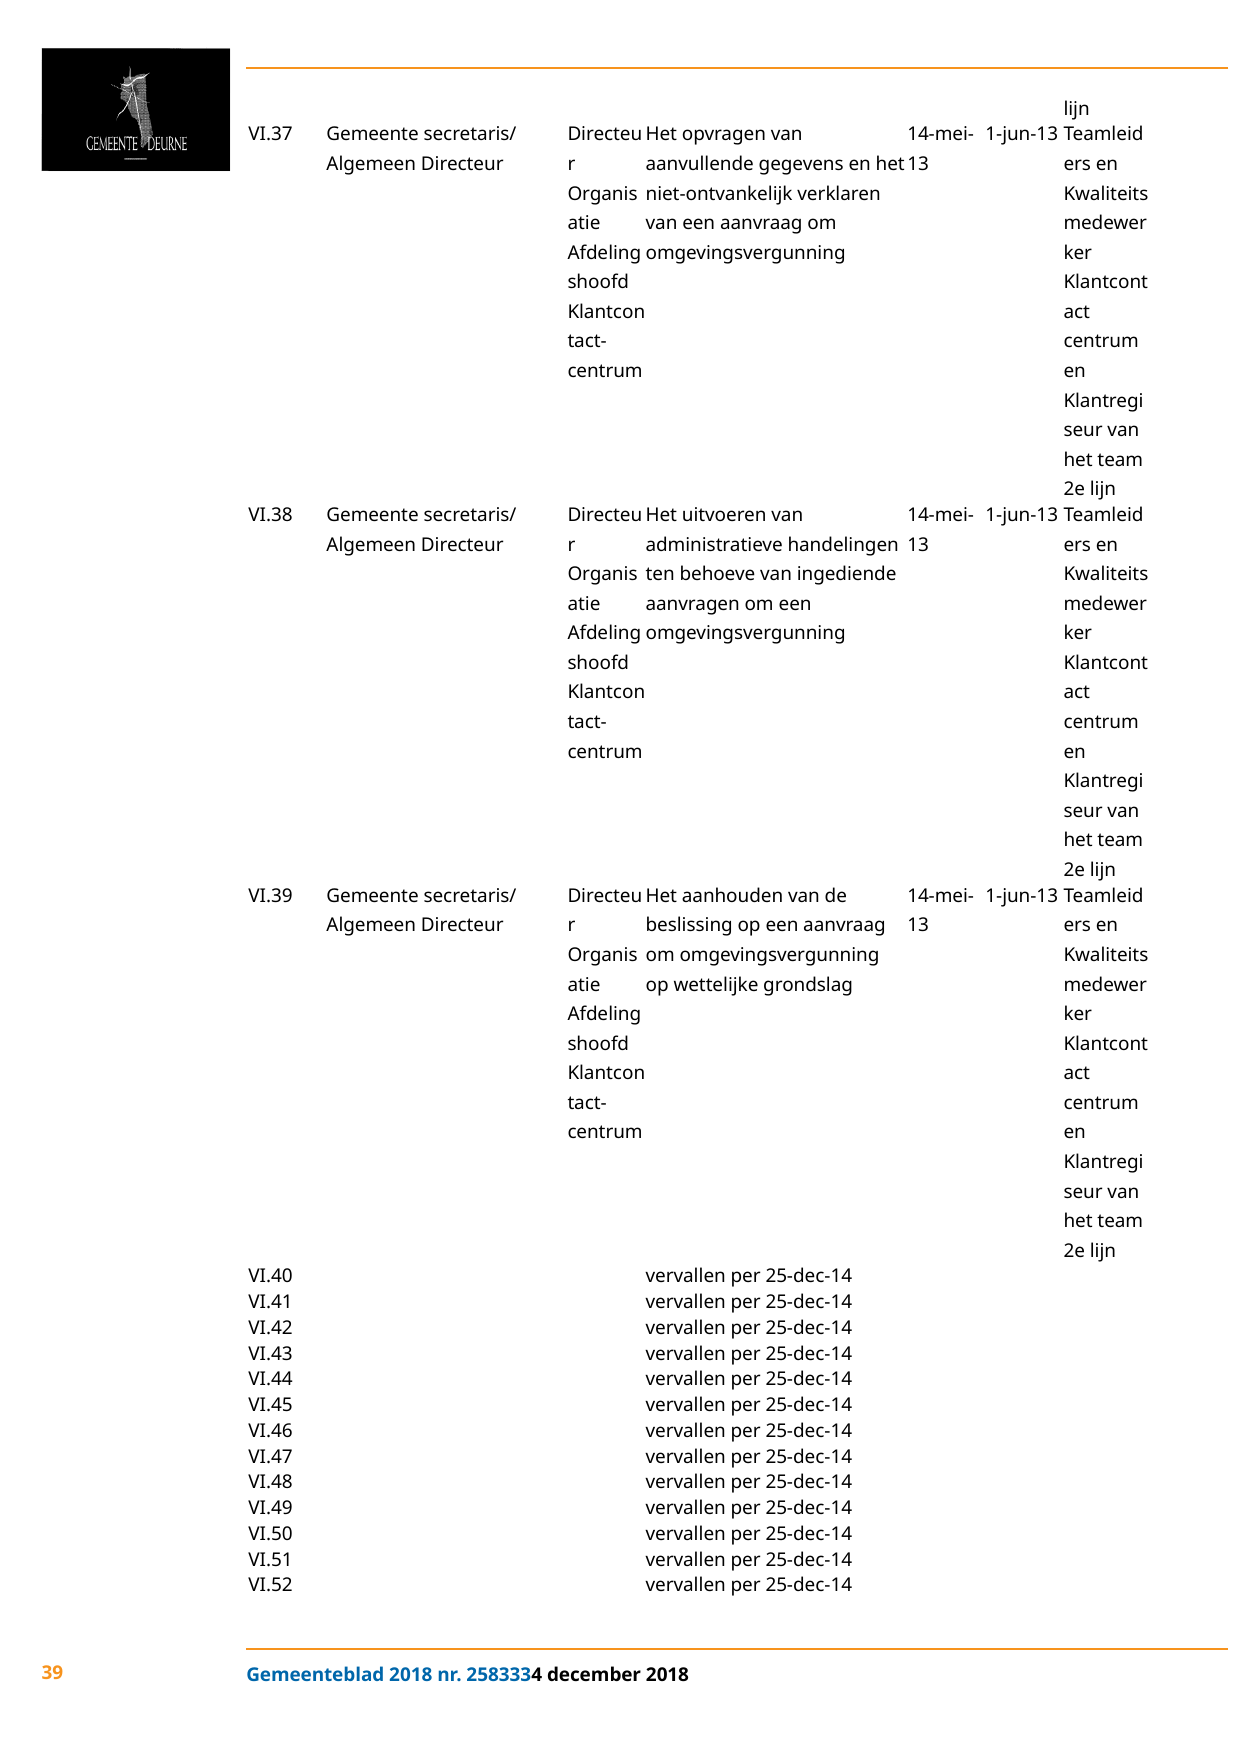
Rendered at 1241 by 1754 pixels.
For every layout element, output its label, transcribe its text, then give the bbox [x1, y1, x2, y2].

table_cell [567, 1289, 645, 1314]
table_cell [907, 1443, 985, 1468]
table_cell vervallen per 25-dec-14 [645, 1571, 907, 1597]
table_cell [985, 1494, 1063, 1520]
table_cell [1063, 1520, 1152, 1546]
table_cell 14-mei-13 [907, 882, 985, 1263]
table_cell [907, 1366, 985, 1391]
table_cell [1063, 1571, 1152, 1597]
table_cell vervallen per 25-dec-14 [645, 1546, 907, 1571]
table_cell [985, 1263, 1063, 1288]
table_cell [567, 1263, 645, 1288]
table_cell 1-jun-13 [985, 882, 1063, 1263]
table_cell [985, 1340, 1063, 1366]
table_cell Teamleiders en Kwaliteits medewerker Klantcontact centrum en Klantregiseur van het team 2e lijn [1063, 501, 1152, 882]
picture [41, 47, 231, 172]
table_cell vervallen per 25-dec-14 [645, 1289, 907, 1314]
table_cell 1-jun-13 [985, 501, 1063, 882]
table_cell [907, 95, 985, 121]
table_cell VI.47 [248, 1443, 326, 1468]
table_cell [907, 1289, 985, 1314]
table_cell VI.44 [248, 1366, 326, 1391]
table_cell VI.51 [248, 1546, 326, 1571]
table_cell VI.38 [248, 501, 326, 882]
table_cell 14-mei-13 [907, 121, 985, 501]
table_cell [985, 1546, 1063, 1571]
table_cell [907, 1340, 985, 1366]
table_cell [985, 1520, 1063, 1546]
table_cell [326, 1263, 567, 1288]
table_cell vervallen per 25-dec-14 [645, 1263, 907, 1288]
table_cell vervallen per 25-dec-14 [645, 1443, 907, 1468]
table_cell [326, 1289, 567, 1314]
table_cell [645, 95, 907, 121]
table_cell [326, 1366, 567, 1391]
table_cell [326, 1340, 567, 1366]
table_cell [567, 1314, 645, 1340]
table_cell [1063, 1391, 1152, 1417]
table_cell [1063, 1314, 1152, 1340]
table_cell [326, 1494, 567, 1520]
table_cell [985, 1571, 1063, 1597]
table_cell Directeur Organisatie Afdelingshoofd Klantcontact-centrum [567, 121, 645, 501]
table_cell Het aanhouden van de beslissing op een aanvraag om omgevingsvergunning op wettelijke grondslag [645, 882, 907, 1263]
table_cell vervallen per 25-dec-14 [645, 1494, 907, 1520]
table_cell [1063, 1469, 1152, 1494]
table_cell [567, 1443, 645, 1468]
table_cell [907, 1546, 985, 1571]
table_cell [326, 1571, 567, 1597]
table_cell [985, 1443, 1063, 1468]
table_cell [248, 95, 326, 121]
table_cell [985, 1366, 1063, 1391]
table_cell VI.45 [248, 1391, 326, 1417]
table_cell [326, 1546, 567, 1571]
table_cell lijn [1063, 95, 1152, 121]
table_cell [985, 1289, 1063, 1314]
table_cell [567, 1571, 645, 1597]
table_cell [567, 1391, 645, 1417]
table_cell [567, 1546, 645, 1571]
table_cell Directeur Organisatie Afdelingshoofd Klantcontact-centrum [567, 501, 645, 882]
table_cell [907, 1520, 985, 1546]
table_cell VI.48 [248, 1469, 326, 1494]
table_cell Teamleiders en Kwaliteits medewerker Klantcontact centrum en Klantregiseur van het team 2e lijn [1063, 121, 1152, 501]
table_cell [985, 1417, 1063, 1443]
table_cell [567, 95, 645, 121]
table_cell [907, 1417, 985, 1443]
table_cell VI.49 [248, 1494, 326, 1520]
table_cell vervallen per 25-dec-14 [645, 1520, 907, 1546]
table_cell VI.39 [248, 882, 326, 1263]
table_cell [907, 1263, 985, 1288]
table_cell [1063, 1494, 1152, 1520]
table_cell Teamleiders en Kwaliteits medewerker Klantcontact centrum en Klantregiseur van het team 2e lijn [1063, 882, 1152, 1263]
table_cell [567, 1494, 645, 1520]
table_cell 14-mei-13 [907, 501, 985, 882]
table_cell [1063, 1443, 1152, 1468]
table_cell [567, 1340, 645, 1366]
table_cell Het opvragen van aanvullende gegevens en het niet-ontvankelijk verklaren van een aanvraag om omgevingsvergunning [645, 121, 907, 501]
table_cell VI.46 [248, 1417, 326, 1443]
table_cell [1063, 1417, 1152, 1443]
table_cell vervallen per 25-dec-14 [645, 1417, 907, 1443]
table_cell Directeur Organisatie Afdelingshoofd Klantcontact-centrum [567, 882, 645, 1263]
table_cell 1-jun-13 [985, 121, 1063, 501]
table_cell [326, 1417, 567, 1443]
table_cell VI.41 [248, 1289, 326, 1314]
table_cell vervallen per 25-dec-14 [645, 1366, 907, 1391]
table_cell [326, 95, 567, 121]
table_cell Gemeente secretaris/ Algemeen Directeur [326, 121, 567, 501]
table_cell [985, 1469, 1063, 1494]
table_cell [1063, 1340, 1152, 1366]
table_cell [326, 1469, 567, 1494]
table_cell [985, 1314, 1063, 1340]
table_cell [567, 1417, 645, 1443]
table_cell [326, 1391, 567, 1417]
table_cell vervallen per 25-dec-14 [645, 1340, 907, 1366]
table_cell [907, 1314, 985, 1340]
table_cell VI.43 [248, 1340, 326, 1366]
table_cell vervallen per 25-dec-14 [645, 1391, 907, 1417]
table_cell [907, 1571, 985, 1597]
table_cell [985, 1391, 1063, 1417]
table_cell [985, 95, 1063, 121]
table_cell [567, 1469, 645, 1494]
table_cell VI.40 [248, 1263, 326, 1288]
table_cell [907, 1494, 985, 1520]
table_cell [567, 1366, 645, 1391]
table_cell VI.52 [248, 1571, 326, 1597]
table_cell VI.37 [248, 121, 326, 501]
table_cell [326, 1443, 567, 1468]
table_cell [907, 1469, 985, 1494]
table_cell [567, 1520, 645, 1546]
table_cell Gemeente secretaris/ Algemeen Directeur [326, 501, 567, 882]
table_cell VI.50 [248, 1520, 326, 1546]
table_cell [1063, 1546, 1152, 1571]
table_cell [907, 1391, 985, 1417]
table_cell [1063, 1289, 1152, 1314]
table_cell Het uitvoeren van administratieve handelingen ten behoeve van ingediende aanvragen om een omgevingsvergunning [645, 501, 907, 882]
table_cell [326, 1520, 567, 1546]
table_cell [1063, 1263, 1152, 1288]
table_cell [1063, 1366, 1152, 1391]
table_cell vervallen per 25-dec-14 [645, 1469, 907, 1494]
table_cell Gemeente secretaris/ Algemeen Directeur [326, 882, 567, 1263]
table_cell vervallen per 25-dec-14 [645, 1314, 907, 1340]
table_cell [326, 1314, 567, 1340]
table_cell VI.42 [248, 1314, 326, 1340]
